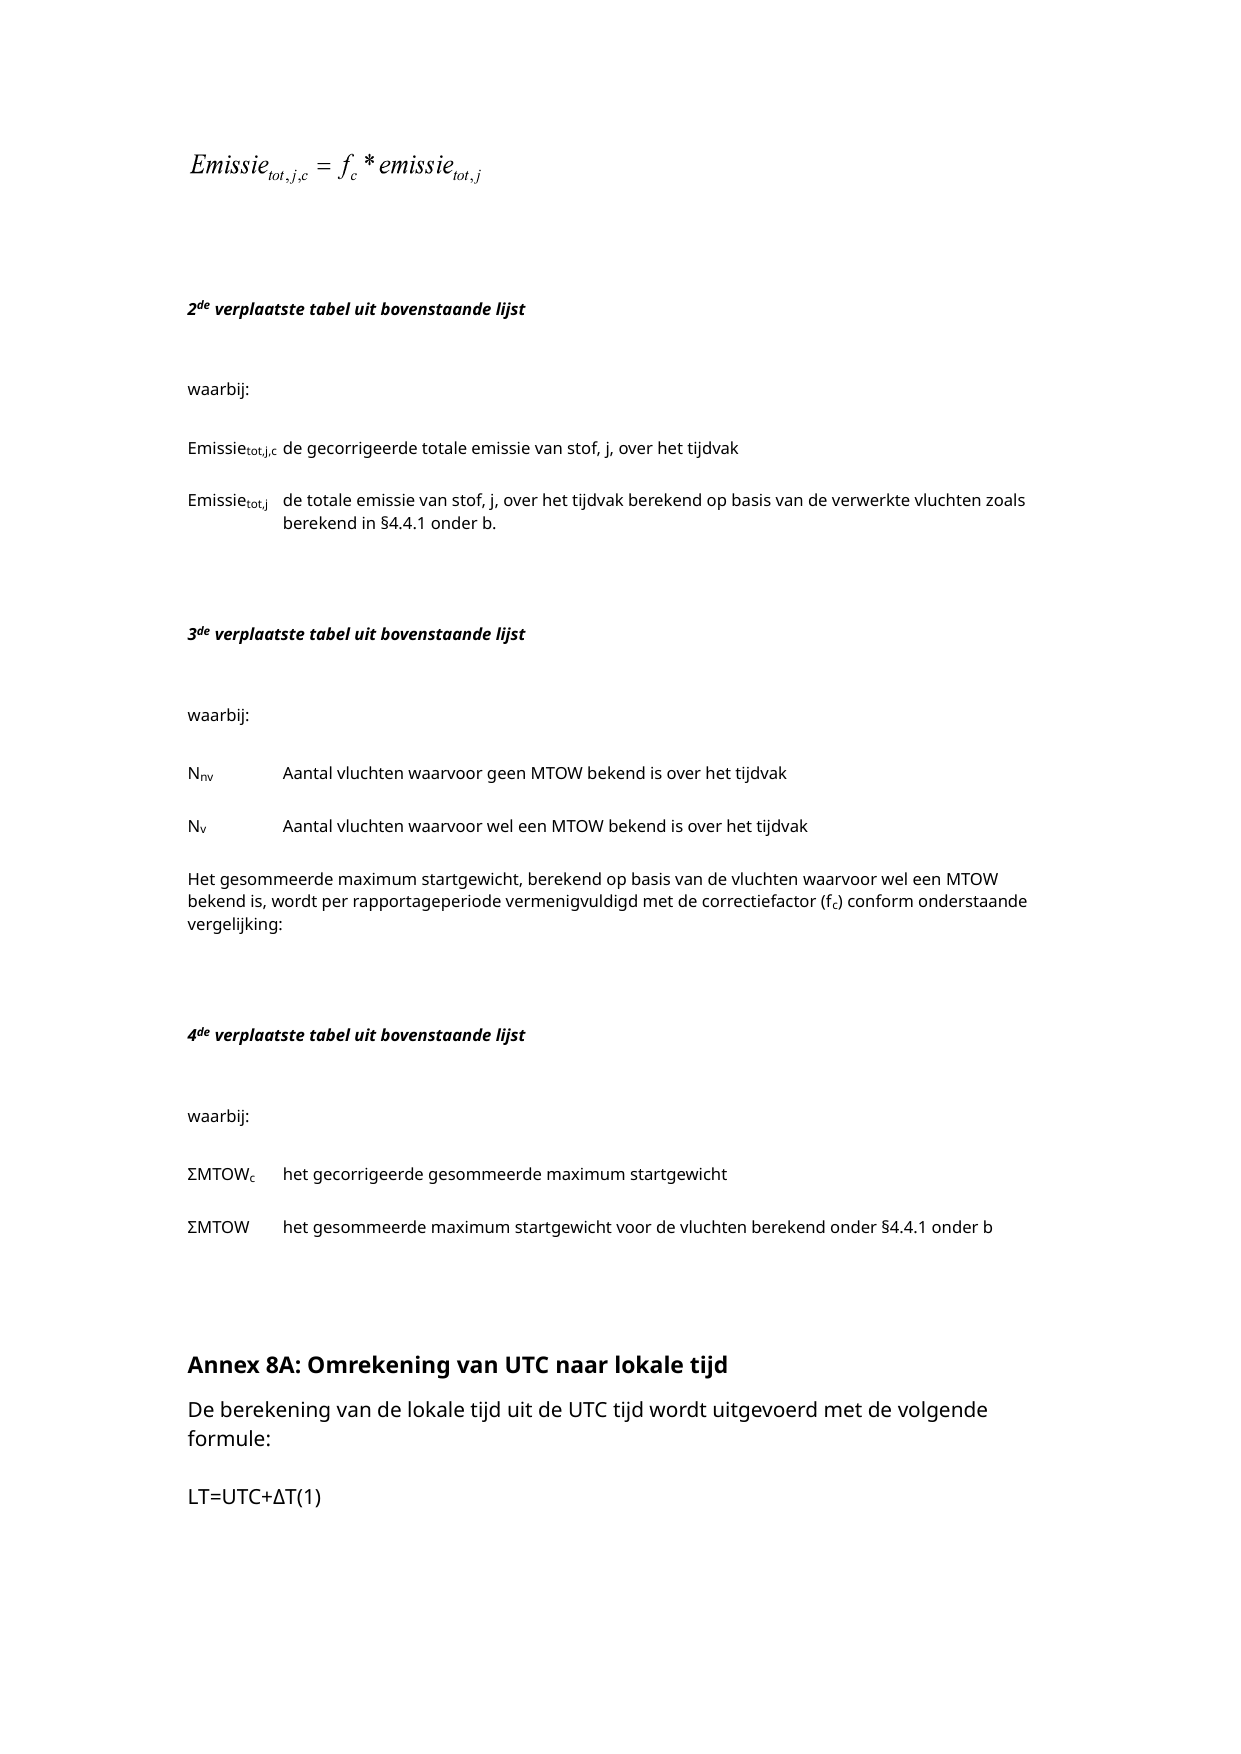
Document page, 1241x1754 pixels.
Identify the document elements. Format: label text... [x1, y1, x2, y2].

text LT=UTC+ΔT(1) [187, 1482, 1053, 1511]
text De berekening van de lokale tijd uit de UTC tijd wordt uitgevoerd met de volgende formule: [187, 1396, 1053, 1452]
table_cell Het gesommeerde maximum startgewicht, berekend op basis van de vluchten waarvoor wel een MTOW bekend is, wordt per rapportageperiode vermenigvuldigd met de correctiefactor (fc) conform onderstaande vergelijking: [188, 867, 1053, 965]
table_cell Aantal vluchten waarvoor wel een MTOW bekend is over het tijdvak [283, 815, 1053, 867]
picture [187, 150, 484, 186]
table_cell Aantal vluchten waarvoor geen MTOW bekend is over het tijdvak [283, 762, 1053, 814]
table_cell de gecorrigeerde totale emissie van stof, j, over het tijdvak [283, 436, 1053, 489]
table_cell ΣMTOWc [188, 1163, 283, 1216]
table_cell Emissietot,j,c [188, 436, 283, 489]
table_header waarbij: [188, 704, 283, 762]
table_cell het gecorrigeerde gesommeerde maximum startgewicht [283, 1163, 1053, 1216]
table_header [283, 704, 1053, 762]
subtitle Annex 8A: Omrekening van UTC naar lokale tijd [187, 1349, 1053, 1381]
table_header waarbij: [188, 1105, 283, 1163]
table_header waarbij: [188, 378, 283, 436]
table_cell het gesommeerde maximum startgewicht voor de vluchten berekend onder §4.4.1 onder b [283, 1216, 1053, 1268]
table_cell Nv [188, 815, 283, 867]
table_header [283, 378, 1053, 436]
text 4de verplaatste tabel uit bovenstaande lijst [187, 1024, 1053, 1047]
table_cell ΣMTOW [188, 1216, 283, 1268]
table_cell de totale emissie van stof, j, over het tijdvak berekend op basis van de verwerkte vluchten zoals berekend in §4.4.1 onder b. [283, 489, 1053, 564]
text 3de verplaatste tabel uit bovenstaande lijst [187, 623, 1053, 646]
table_cell Nnv [188, 762, 283, 814]
table_cell Emissietot,j [188, 489, 283, 564]
table_header [283, 1105, 1053, 1163]
text 2de verplaatste tabel uit bovenstaande lijst [187, 297, 1053, 320]
table_cell [188, 150, 1053, 239]
